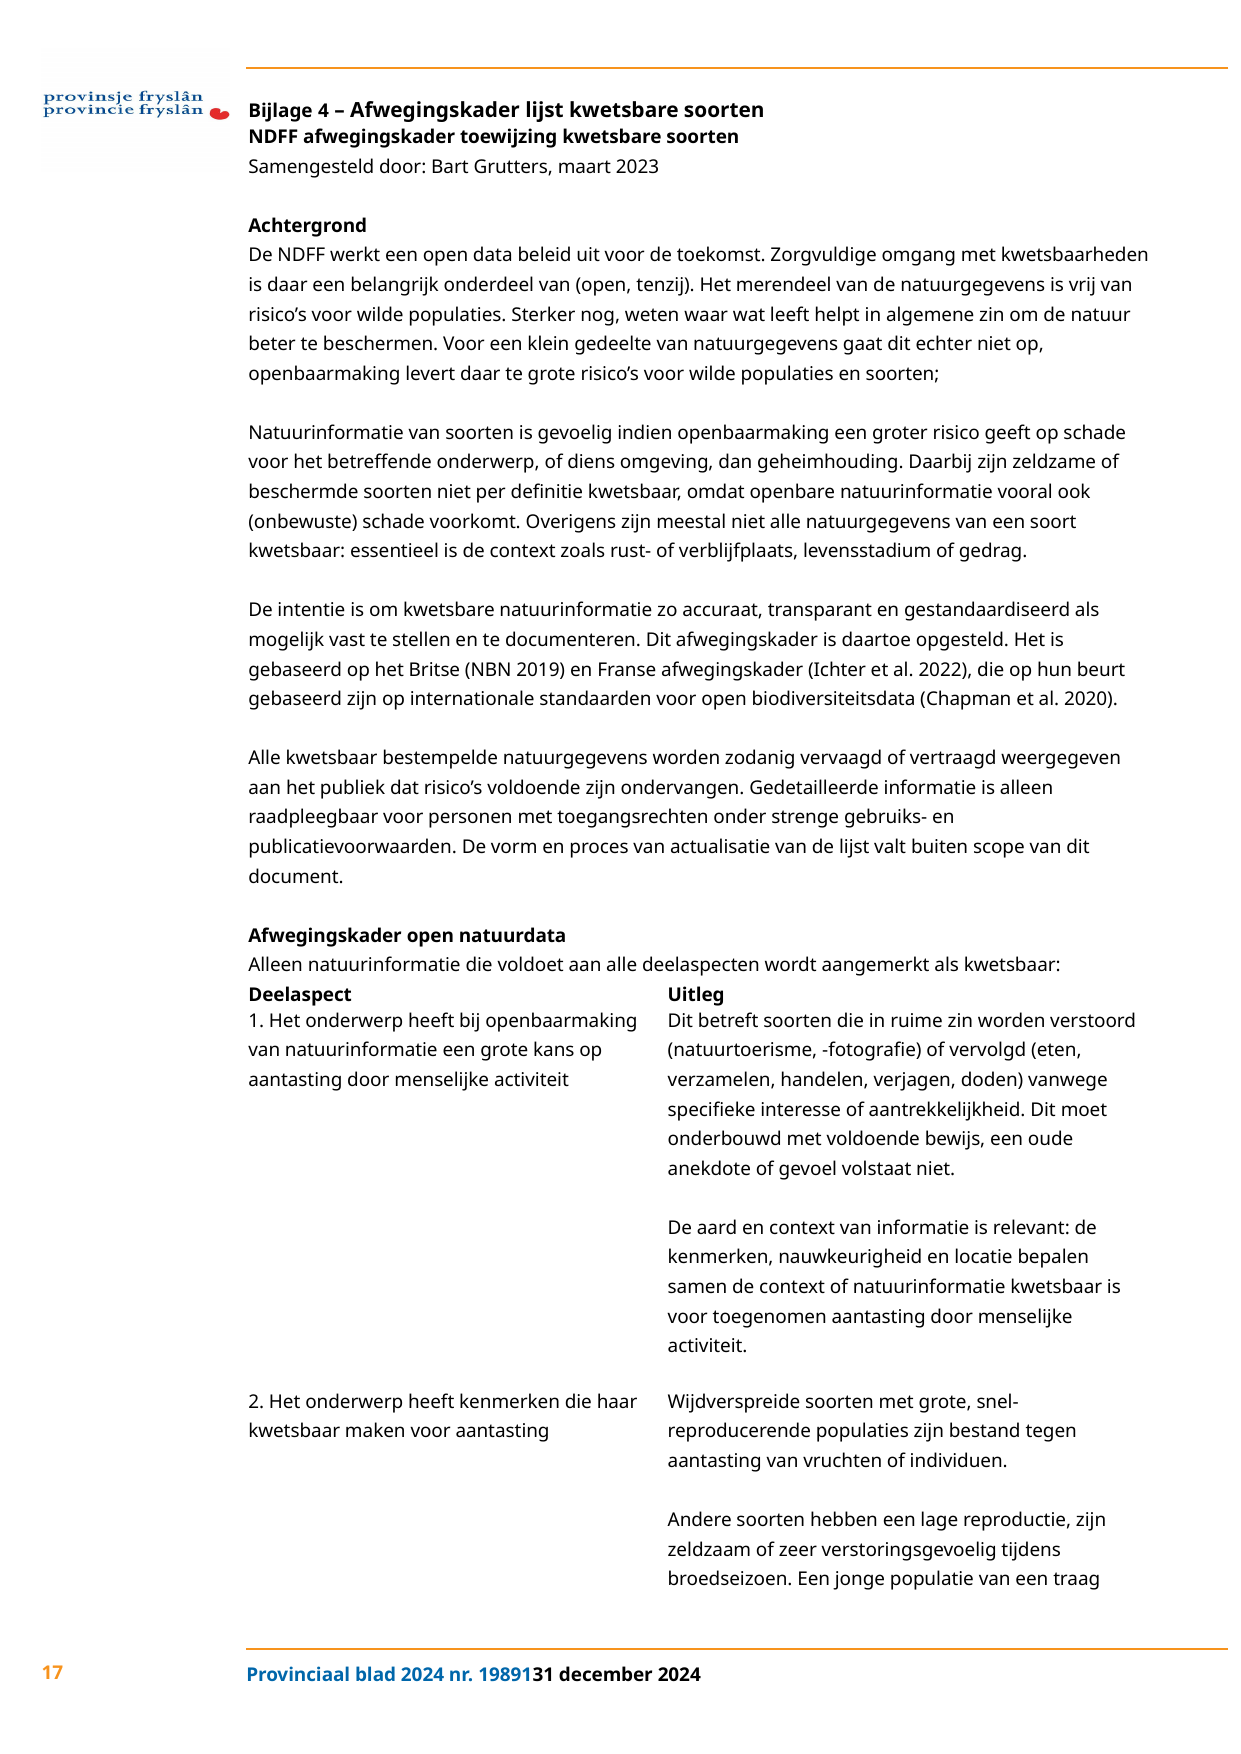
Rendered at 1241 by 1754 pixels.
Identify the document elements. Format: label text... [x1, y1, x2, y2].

table_cell 1. Het onderwerp heeft bij openbaarmaking van natuurinformatie een grote kans op aantasting door menselijke activiteit [248, 1007, 667, 1388]
table_cell Wijdverspreide soorten met grote, snel-reproducerende populaties zijn bestand tegen aantasting van vruchten of individuen. Andere soorten hebben een lage reproductie, zijn zeldzaam of zeer verstoringsgevoelig tijdens broedseizoen. Een jonge populatie van een traag [668, 1388, 1152, 1591]
text Samengesteld door: Bart Grutters, maart 2023 [248, 153, 1152, 179]
picture [41, 47, 231, 172]
table_header Uitleg [668, 981, 1152, 1007]
text Alleen natuurinformatie die voldoet aan alle deelaspecten wordt aangemerkt als kwetsbaar: [248, 952, 1152, 977]
text Natuurinformatie van soorten is gevoelig indien openbaarmaking een groter risico geeft op schade voor het betreffende onderwerp, of diens omgeving, dan geheimhouding. Daarbij zijn zeldzame of beschermde soorten niet per definitie kwetsbaar, omdat openbare natuurinformatie vooral ook (onbewuste) schade voorkomt. Overigens zijn meestal niet alle natuurgegevens van een soort kwetsbaar: essentieel is de context zoals rust- of verblijfplaats, levensstadium of gedrag. [248, 419, 1152, 563]
table_cell 2. Het onderwerp heeft kenmerken die haar kwetsbaar maken voor aantasting [248, 1388, 667, 1591]
text Bijlage 4 – Afwegingskader lijst kwetsbare soorten [248, 95, 1152, 123]
text Afwegingskader open natuurdata [248, 922, 1152, 948]
text NDFF afwegingskader toewijzing kwetsbare soorten [248, 123, 1152, 149]
table_header Deelaspect [248, 981, 667, 1007]
text De NDFF werkt een open data beleid uit voor de toekomst. Zorgvuldige omgang met kwetsbaarheden is daar een belangrijk onderdeel van (open, tenzij). Het merendeel van de natuurgegevens is vrij van risico’s voor wilde populaties. Sterker nog, weten waar wat leeft helpt in algemene zin om de natuur beter te beschermen. Voor een klein gedeelte van natuurgegevens gaat dit echter niet op, openbaarmaking levert daar te grote risico’s voor wilde populaties en soorten; [248, 242, 1152, 386]
text Alle kwetsbaar bestempelde natuurgegevens worden zodanig vervaagd of vertraagd weergegeven aan het publiek dat risico’s voldoende zijn ondervangen. Gedetailleerde informatie is alleen raadpleegbaar voor personen met toegangsrechten onder strenge gebruiks- en publicatievoorwaarden. De vorm en proces van actualisatie van de lijst valt buiten scope van dit document. [248, 744, 1152, 889]
text De intentie is om kwetsbare natuurinformatie zo accuraat, transparant en gestandaardiseerd als mogelijk vast te stellen en te documenteren. Dit afwegingskader is daartoe opgesteld. Het is gebaseerd op het Britse (NBN 2019) en Franse afwegingskader (Ichter et al. 2022), die op hun beurt gebaseerd zijn op internationale standaarden voor open biodiversiteitsdata (Chapman et al. 2020). [248, 597, 1152, 711]
text Achtergrond [248, 212, 1152, 238]
table_cell Dit betreft soorten die in ruime zin worden verstoord (natuurtoerisme, -fotografie) of vervolgd (eten, verzamelen, handelen, verjagen, doden) vanwege specifieke interesse of aantrekkelijkheid. Dit moet onderbouwd met voldoende bewijs, een oude anekdote of gevoel volstaat niet. De aard en context van informatie is relevant: de kenmerken, nauwkeurigheid en locatie bepalen samen de context of natuurinformatie kwetsbaar is voor toegenomen aantasting door menselijke activiteit. [668, 1007, 1152, 1388]
